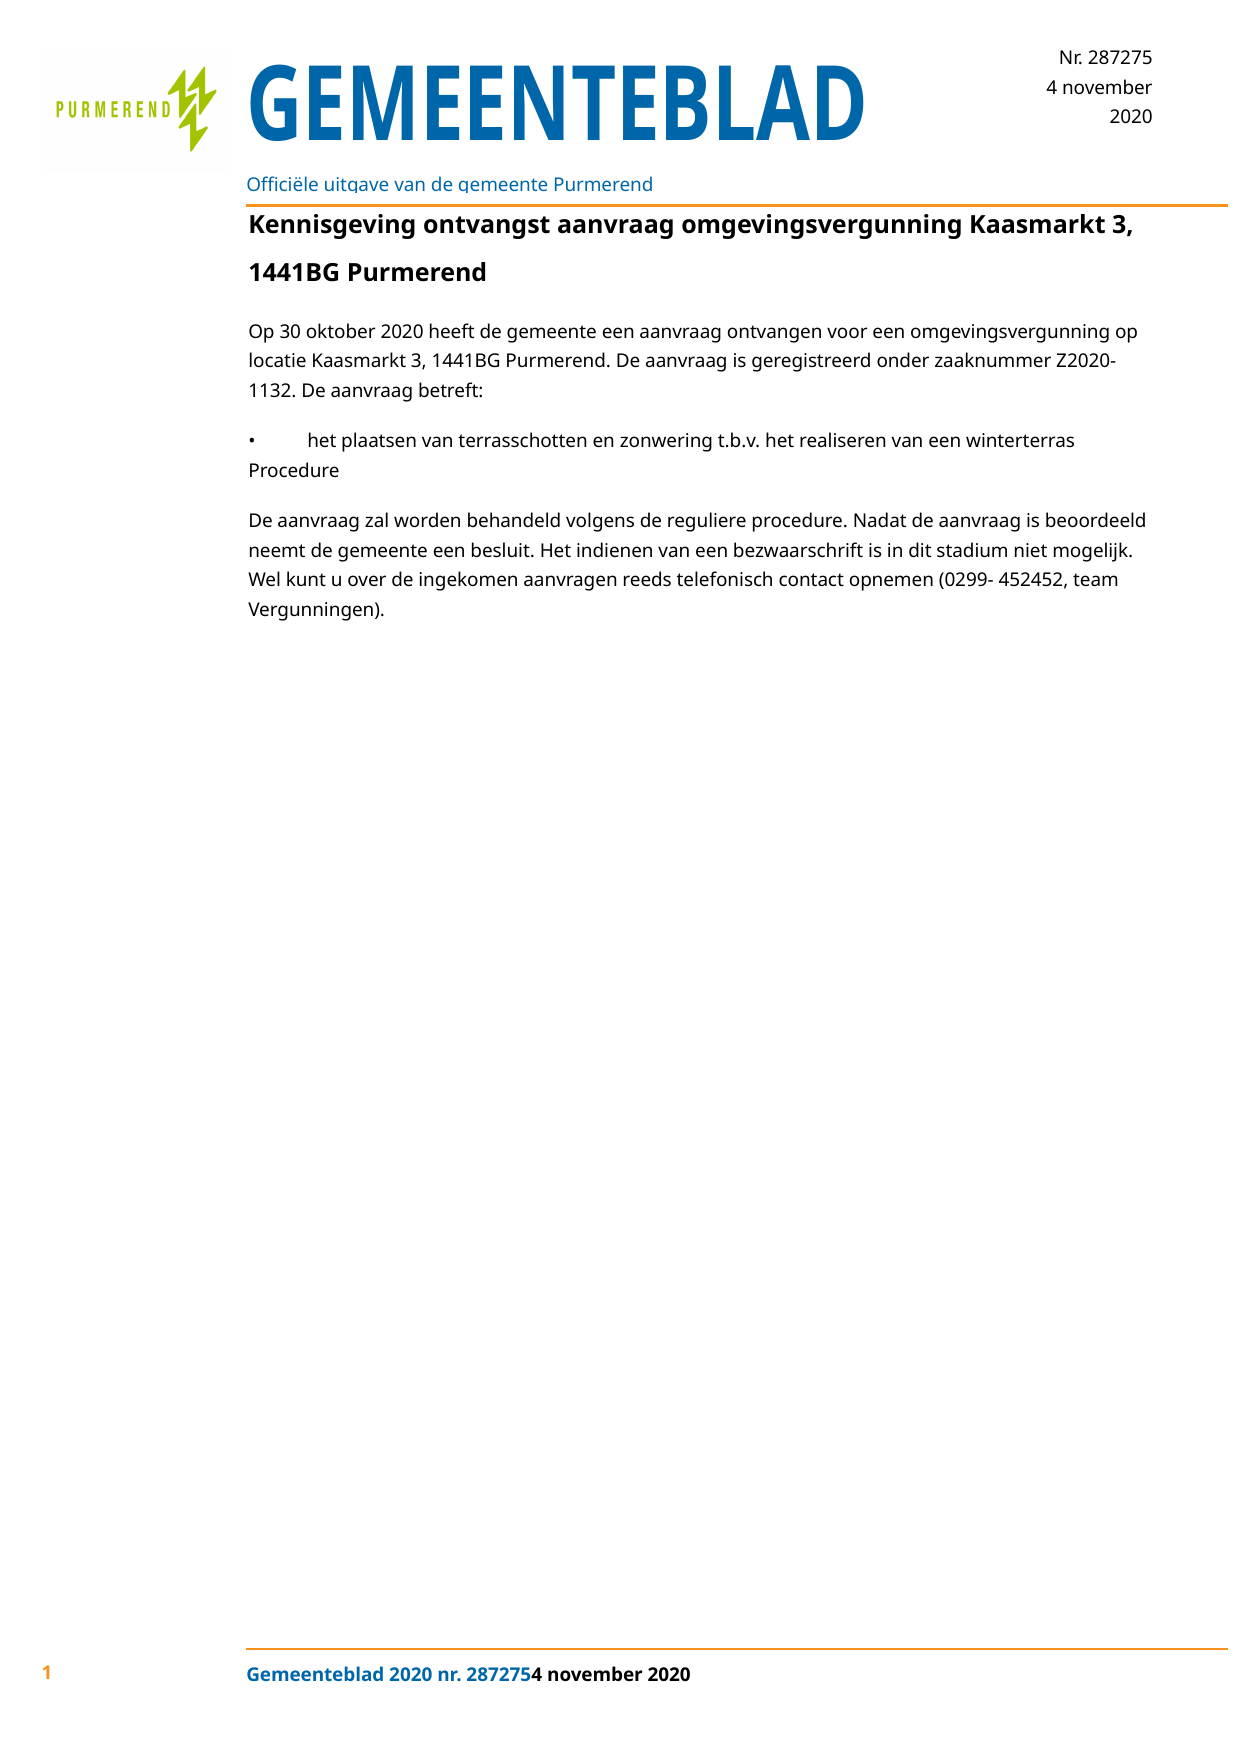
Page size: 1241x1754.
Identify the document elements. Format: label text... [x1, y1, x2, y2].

text Kennisgeving ontvangst aanvraag omgevingsvergunning Kaasmarkt 3, 1441BG Purmerend [248, 207, 1152, 288]
text Procedure [248, 457, 1152, 483]
text De aanvraag zal worden behandeld volgens de reguliere procedure. Nadat de aanvraag is beoordeeld neemt de gemeente een besluit. Het indienen van een bezwaarschrift is in dit stadium niet mogelijk. Wel kunt u over de ingekomen aanvragen reeds telefonisch contact opnemen (0299- 452452, team Vergunningen). [248, 507, 1152, 622]
picture [41, 47, 231, 172]
list het plaatsen van terrasschotten en zonwering t.b.v. het realiseren van een winterterras [248, 427, 1152, 453]
text Op 30 oktober 2020 heeft de gemeente een aanvraag ontvangen voor een omgevingsvergunning op locatie Kaasmarkt 3, 1441BG Purmerend. De aanvraag is geregistreerd onder zaaknummer Z2020-1132. De aanvraag betreft: [248, 318, 1152, 403]
